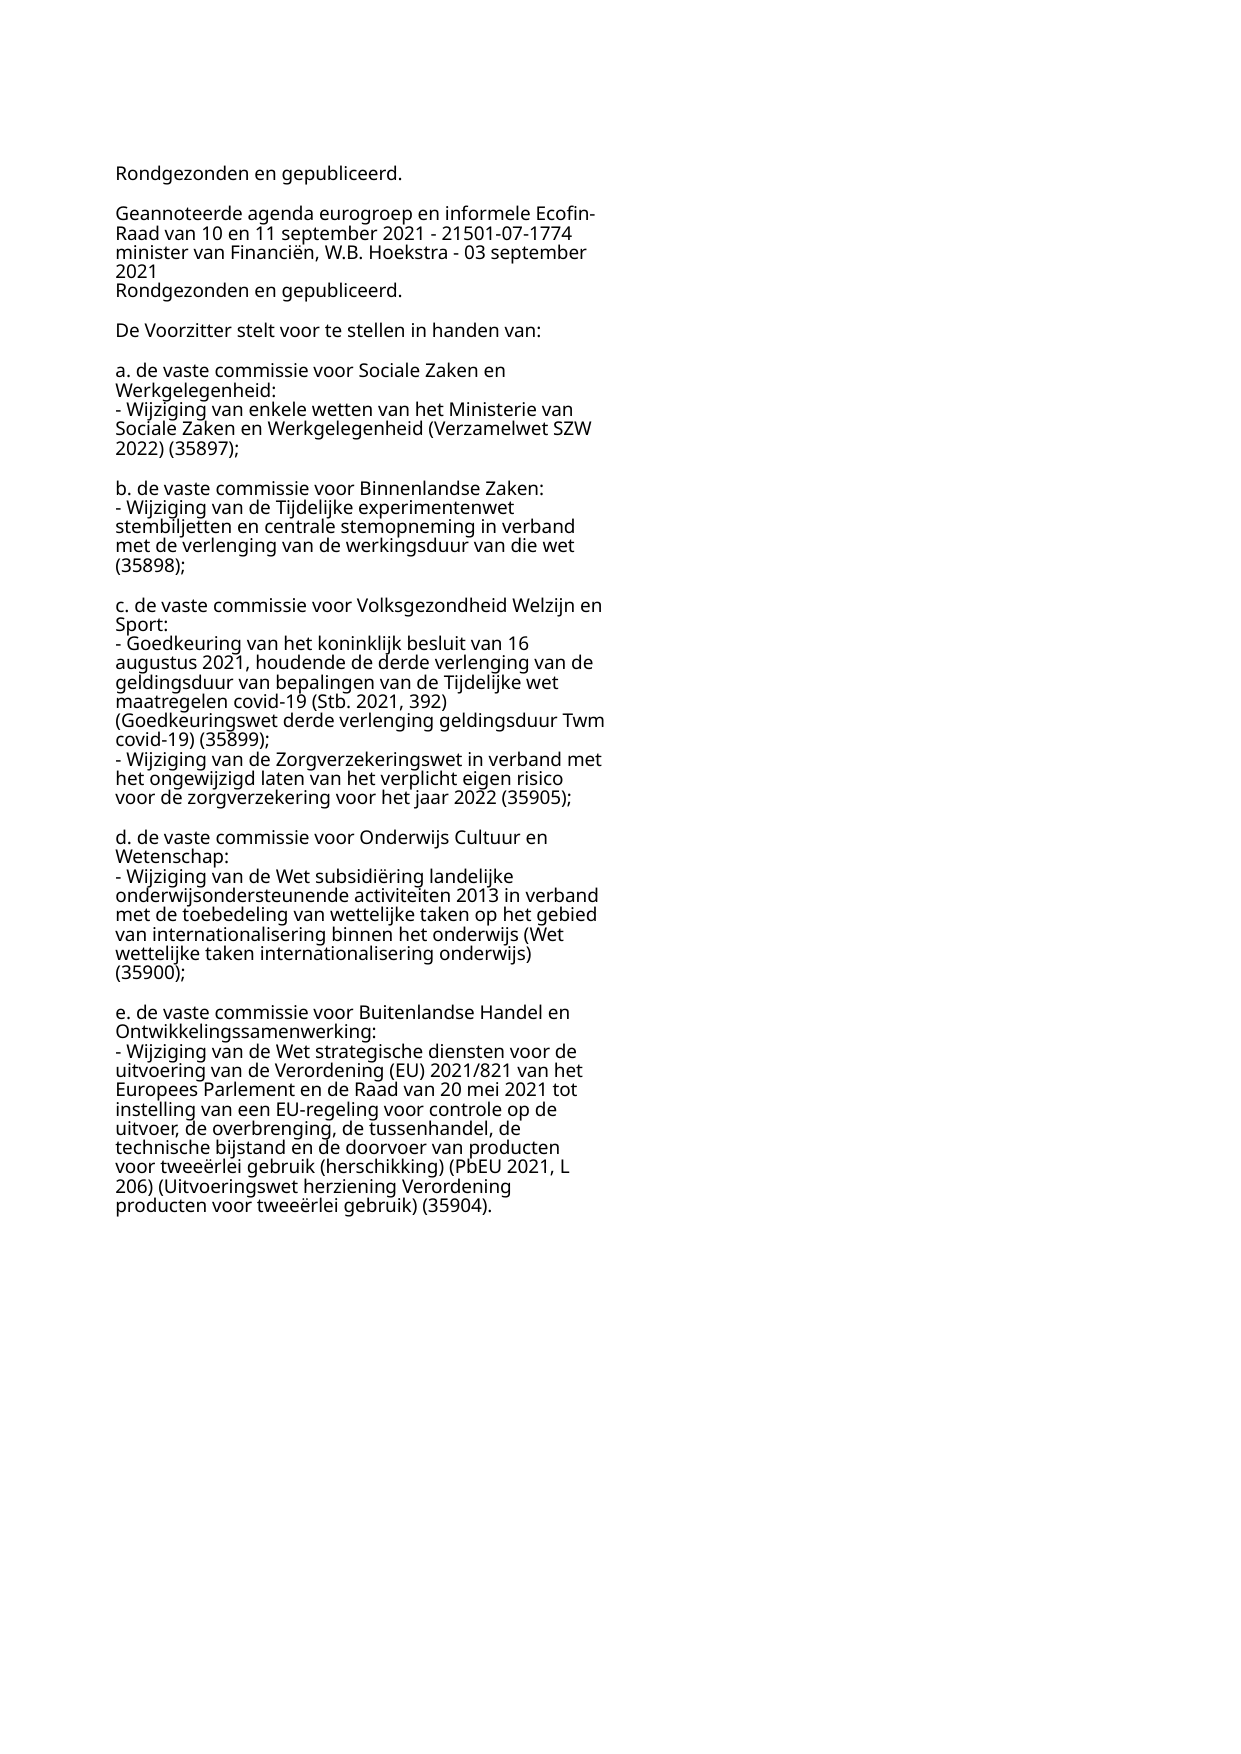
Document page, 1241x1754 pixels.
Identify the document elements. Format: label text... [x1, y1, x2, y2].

text b. de vaste commissie voor Binnenlandse Zaken: [115, 479, 605, 499]
text d. de vaste commissie voor Onderwijs Cultuur en Wetenschap: [115, 829, 605, 868]
text De Voorzitter stelt voor te stellen in handen van: [115, 322, 605, 342]
text a. de vaste commissie voor Sociale Zaken en Werkgelegenheid: [115, 362, 605, 401]
text Rondgezonden en gepubliceerd. [115, 282, 605, 302]
text - Wijziging van de Tijdelijke experimentenwet stembiljetten en centrale stemopneming in verband met de verlenging van de werkingsduur van die wet (35898); [115, 499, 605, 576]
text - Wijziging van de Zorgverzekeringswet in verband met het ongewijzigd laten van het verplicht eigen risico voor de zorgverzekering voor het jaar 2022 (35905); [115, 751, 605, 808]
text Rondgezonden en gepubliceerd. [115, 165, 605, 184]
text c. de vaste commissie voor Volksgezondheid Welzijn en Sport: [115, 597, 605, 635]
text - Wijziging van enkele wetten van het Ministerie van Sociale Zaken en Werkgelegenheid (Verzamelwet SZW 2022) (35897); [115, 401, 605, 459]
text - Goedkeuring van het koninklijk besluit van 16 augustus 2021, houdende de derde verlenging van de geldingsduur van bepalingen van de Tijdelijke wet maatregelen covid-19 (Stb. 2021, 392) (Goedkeuringswet derde verlenging geldingsduur Twm covid-19) (35899); [115, 635, 605, 751]
text - Wijziging van de Wet subsidiëring landelijke onderwijsondersteunende activiteiten 2013 in verband met de toebedeling van wettelijke taken op het gebied van internationalisering binnen het onderwijs (Wet wettelijke taken internationalisering onderwijs) (35900); [115, 868, 605, 983]
text Geannoteerde agenda eurogroep en informele Ecofin-Raad van 10 en 11 september 2021 - 21501-07-1774 [115, 205, 605, 244]
text e. de vaste commissie voor Buitenlandse Handel en Ontwikkelingssamenwerking: [115, 1004, 605, 1043]
text - Wijziging van de Wet strategische diensten voor de uitvoering van de Verordening (EU) 2021/821 van het Europees Parlement en de Raad van 20 mei 2021 tot instelling van een EU-regeling voor controle op de uitvoer, de overbrenging, de tussenhandel, de technische bijstand en de doorvoer van producten voor tweeërlei gebruik (herschikking) (PbEU 2021, L 206) (Uitvoeringswet herziening Verordening producten voor tweeërlei gebruik) (35904). [115, 1043, 605, 1216]
text minister van Financiën, W.B. Hoekstra - 03 september 2021 [115, 244, 605, 282]
